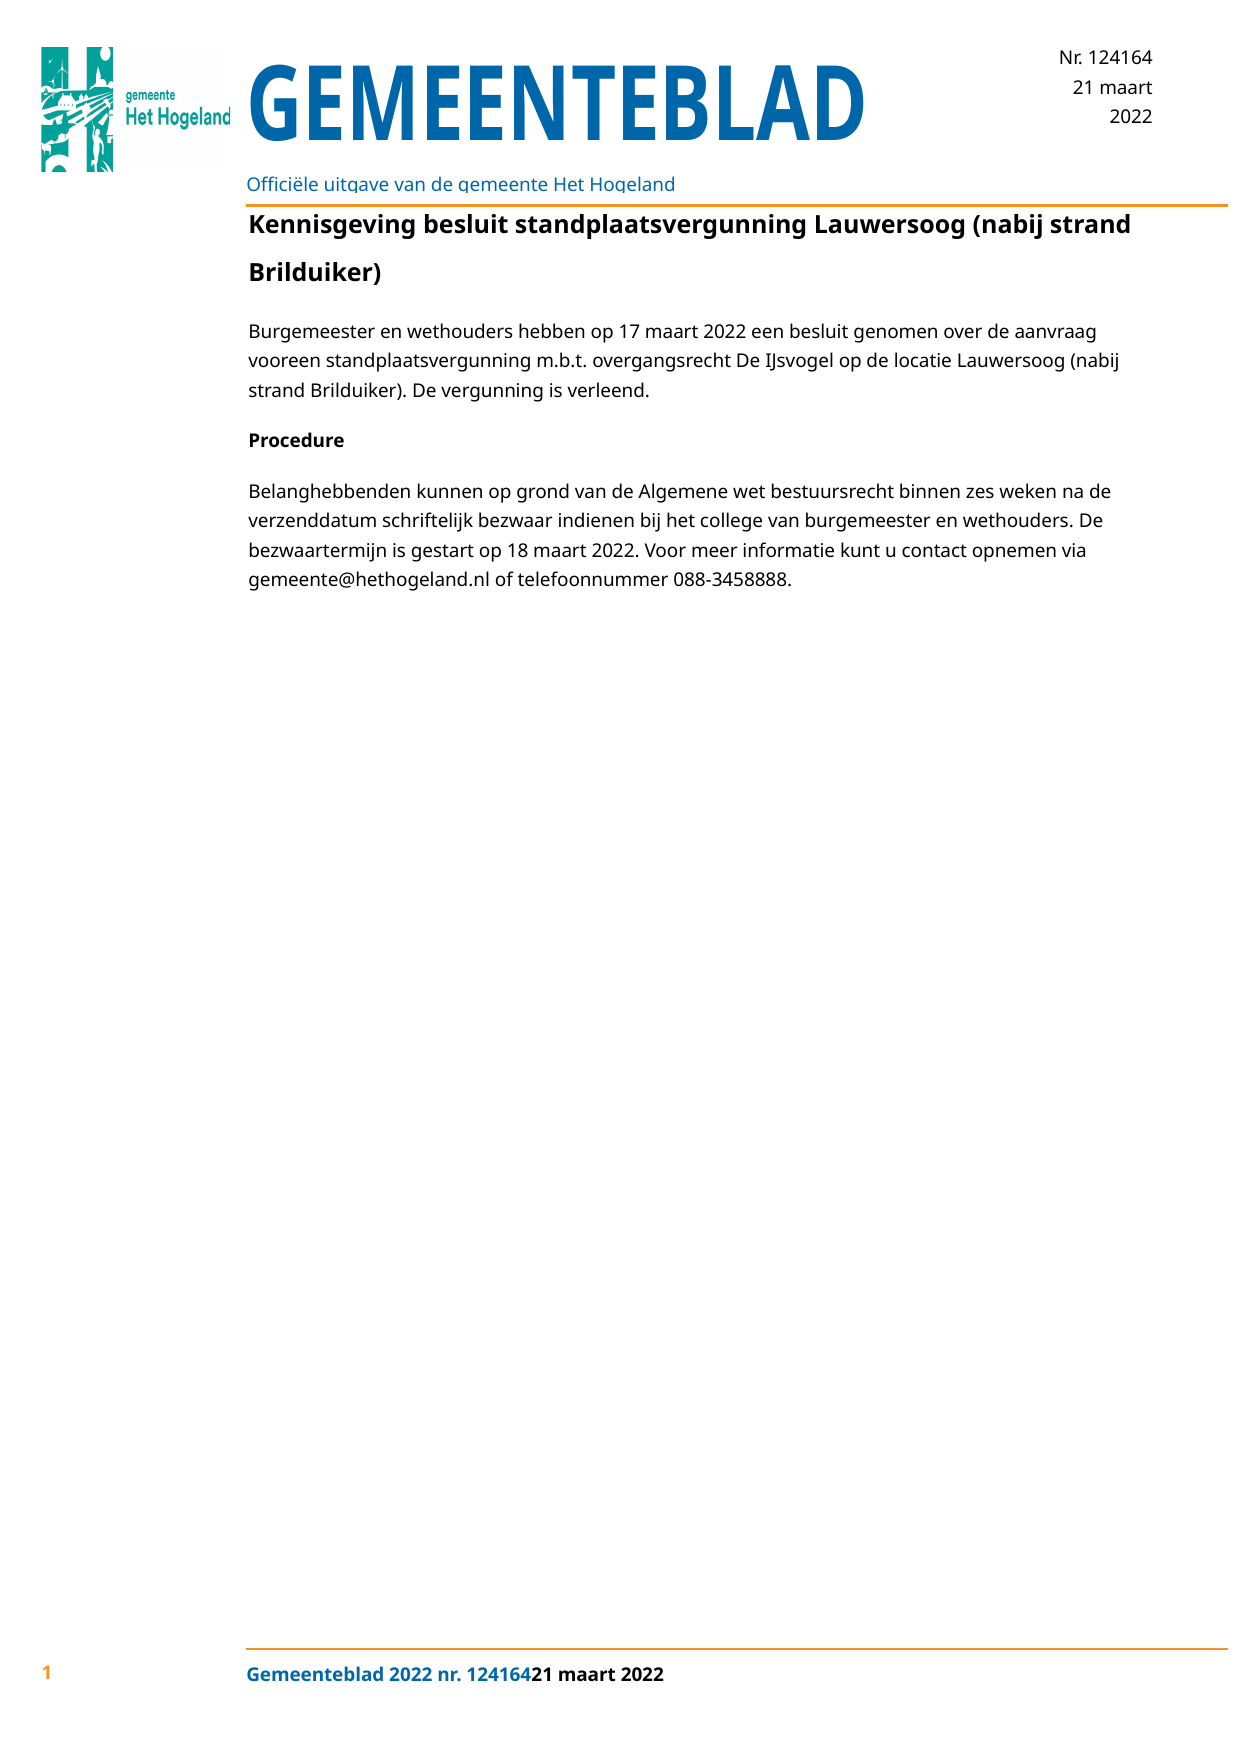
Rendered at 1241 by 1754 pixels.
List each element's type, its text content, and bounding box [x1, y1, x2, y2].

text Burgemeester en wethouders hebben op 17 maart 2022 een besluit genomen over de aanvraag vooreen standplaatsvergunning m.b.t. overgangsrecht De IJsvogel op de locatie Lauwersoog (nabij strand Brilduiker). De vergunning is verleend. [248, 318, 1152, 403]
text Procedure [248, 427, 1152, 453]
picture [41, 47, 231, 172]
text Kennisgeving besluit standplaatsvergunning Lauwersoog (nabij strand Brilduiker) [248, 207, 1152, 288]
text Belanghebbenden kunnen op grond van de Algemene wet bestuursrecht binnen zes weken na de verzenddatum schriftelijk bezwaar indienen bij het college van burgemeester en wethouders. De bezwaartermijn is gestart op 18 maart 2022. Voor meer informatie kunt u contact opnemen via gemeente@hethogeland.nl of telefoonnummer 088-3458888. [248, 478, 1152, 592]
